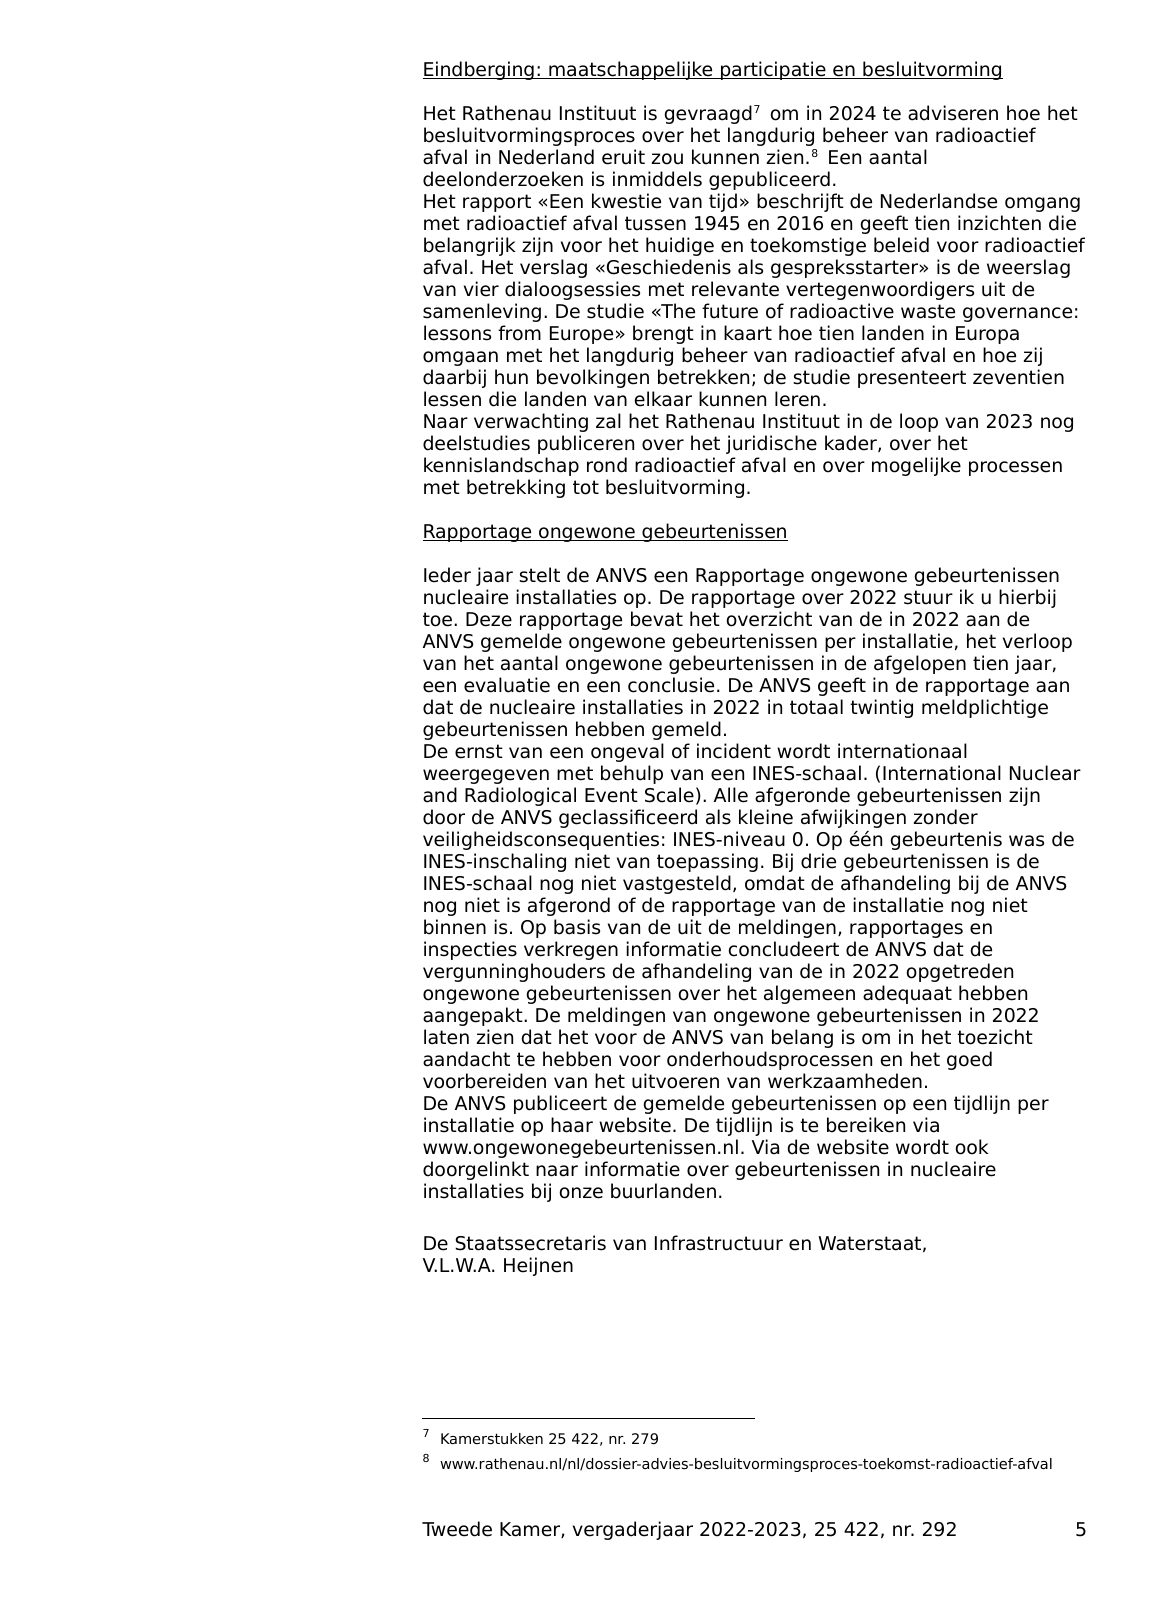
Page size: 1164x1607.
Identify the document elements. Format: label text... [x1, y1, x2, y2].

subtitle Rapportage ongewone gebeurtenissen [422, 521, 1087, 543]
text Het Rathenau Instituut is gevraagd om in 2024 te adviseren hoe het besluitvormingsproces over het langdurig beheer van radioactief afval in Nederland eruit zou kunnen zien. Een aantal deelonderzoeken is inmiddels gepubliceerd. [422, 103, 1087, 191]
text De ANVS publiceert de gemelde gebeurtenissen op een tijdlijn per installatie op haar website. De tijdlijn is te bereiken via www.ongewonegebeurtenissen.nl. Via de website wordt ook doorgelinkt naar informatie over gebeurtenissen in nucleaire installaties bij onze buurlanden. [422, 1093, 1087, 1203]
text Ieder jaar stelt de ANVS een Rapportage ongewone gebeurtenissen nucleaire installaties op. De rapportage over 2022 stuur ik u hierbij toe. Deze rapportage bevat het overzicht van de in 2022 aan de ANVS gemelde ongewone gebeurtenissen per installatie, het verloop van het aantal ongewone gebeurtenissen in de afgelopen tien jaar, een evaluatie en een conclusie. De ANVS geeft in de rapportage aan dat de nucleaire installaties in 2022 in totaal twintig meldplichtige gebeurtenissen hebben gemeld. [422, 565, 1087, 741]
text Het rapport «Een kwestie van tijd» beschrijft de Nederlandse omgang met radioactief afval tussen 1945 en 2016 en geeft tien inzichten die belangrijk zijn voor het huidige en toekomstige beleid voor radioactief afval. Het verslag «Geschiedenis als gespreksstarter» is de weerslag van vier dialoogsessies met relevante vertegenwoordigers uit de samenleving. De studie «The future of radioactive waste governance: lessons from Europe» brengt in kaart hoe tien landen in Europa omgaan met het langdurig beheer van radioactief afval en hoe zij daarbij hun bevolkingen betrekken; de studie presenteert zeventien lessen die landen van elkaar kunnen leren. [422, 191, 1087, 411]
text Kamerstukken 25 422, nr. 279 [422, 1427, 1087, 1449]
subtitle Eindberging: maatschappelijke participatie en besluitvorming [422, 59, 1087, 81]
text De Staatssecretaris van Infrastructuur en Waterstaat, V.L.W.A. Heijnen [422, 1233, 1087, 1277]
text www.rathenau.nl/nl/dossier-advies-besluitvormingsproces-toekomst-radioactief-afval [422, 1452, 1087, 1474]
text De ernst van een ongeval of incident wordt internationaal weergegeven met behulp van een INES-schaal. (International Nuclear and Radiological Event Scale). Alle afgeronde gebeurtenissen zijn door de ANVS geclassificeerd als kleine afwijkingen zonder veiligheidsconsequenties: INES-niveau 0. Op één gebeurtenis was de INES-inschaling niet van toepassing. Bij drie gebeurtenissen is de INES-schaal nog niet vastgesteld, omdat de afhandeling bij de ANVS nog niet is afgerond of de rapportage van de installatie nog niet binnen is. Op basis van de uit de meldingen, rapportages en inspecties verkregen informatie concludeert de ANVS dat de vergunninghouders de afhandeling van de in 2022 opgetreden ongewone gebeurtenissen over het algemeen adequaat hebben aangepakt. De meldingen van ongewone gebeurtenissen in 2022 laten zien dat het voor de ANVS van belang is om in het toezicht aandacht te hebben voor onderhoudsprocessen en het goed voorbereiden van het uitvoeren van werkzaamheden. [422, 741, 1087, 1093]
text Naar verwachting zal het Rathenau Instituut in de loop van 2023 nog deelstudies publiceren over het juridische kader, over het kennislandschap rond radioactief afval en over mogelijke processen met betrekking tot besluitvorming. [422, 411, 1087, 499]
